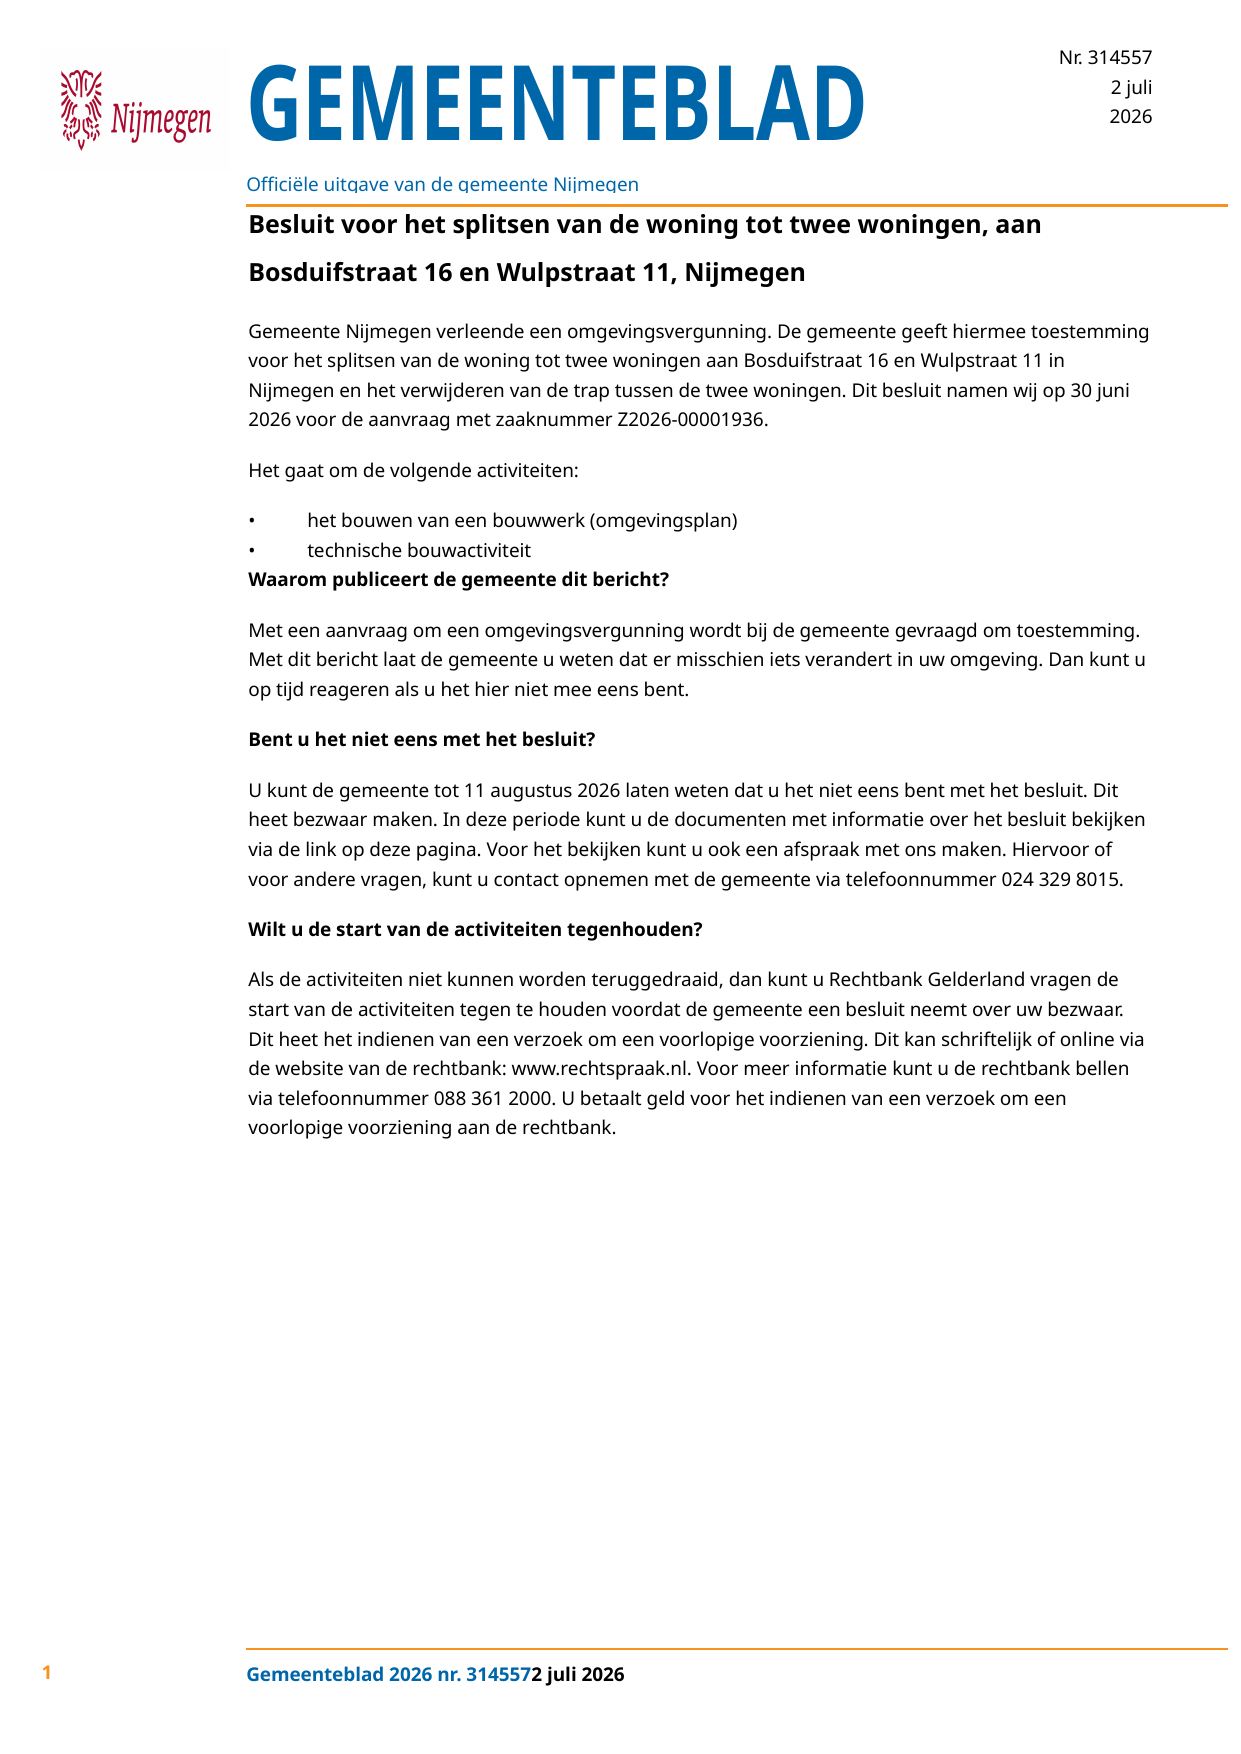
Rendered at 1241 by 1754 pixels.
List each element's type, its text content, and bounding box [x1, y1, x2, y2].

text Gemeente Nijmegen verleende een omgevingsvergunning. De gemeente geeft hiermee toestemming voor het splitsen van de woning tot twee woningen aan Bosduifstraat 16 en Wulpstraat 11 in Nijmegen en het verwijderen van de trap tussen de twee woningen. Dit besluit namen wij op 30 juni 2026 voor de aanvraag met zaaknummer Z2026-00001936. [248, 318, 1152, 432]
text Bent u het niet eens met het besluit? [248, 727, 1152, 752]
list het bouwen van een bouwwerk (omgevingsplan) [248, 507, 1152, 533]
text U kunt de gemeente tot 11 augustus 2026 laten weten dat u het niet eens bent met het besluit. Dit heet bezwaar maken. In deze periode kunt u de documenten met informatie over het besluit bekijken via de link op deze pagina. Voor het bekijken kunt u ook een afspraak met ons maken. Hiervoor of voor andere vragen, kunt u contact opnemen met de gemeente via telefoonnummer 024 329 8015. [248, 777, 1152, 892]
text Wilt u de start van de activiteiten tegenhouden? [248, 916, 1152, 942]
text Waarom publiceert de gemeente dit bericht? [248, 567, 1152, 592]
text Het gaat om de volgende activiteiten: [248, 457, 1152, 483]
list technische bouwactiviteit [248, 537, 1152, 563]
text Met een aanvraag om een omgevingsvergunning wordt bij de gemeente gevraagd om toestemming. Met dit bericht laat de gemeente u weten dat er misschien iets verandert in uw omgeving. Dan kunt u op tijd reageren als u het hier niet mee eens bent. [248, 617, 1152, 702]
picture [41, 47, 231, 172]
text Besluit voor het splitsen van de woning tot twee woningen, aan Bosduifstraat 16 en Wulpstraat 11, Nijmegen [248, 207, 1152, 288]
text Als de activiteiten niet kunnen worden teruggedraaid, dan kunt u Rechtbank Gelderland vragen de start van de activiteiten tegen te houden voordat de gemeente een besluit neemt over uw bezwaar. Dit heet het indienen van een verzoek om een voorlopige voorziening. Dit kan schriftelijk of online via de website van de rechtbank: www.rechtspraak.nl. Voor meer informatie kunt u de rechtbank bellen via telefoonnummer 088 361 2000. U betaalt geld voor het indienen van een verzoek om een voorlopige voorziening aan de rechtbank. [248, 967, 1152, 1140]
